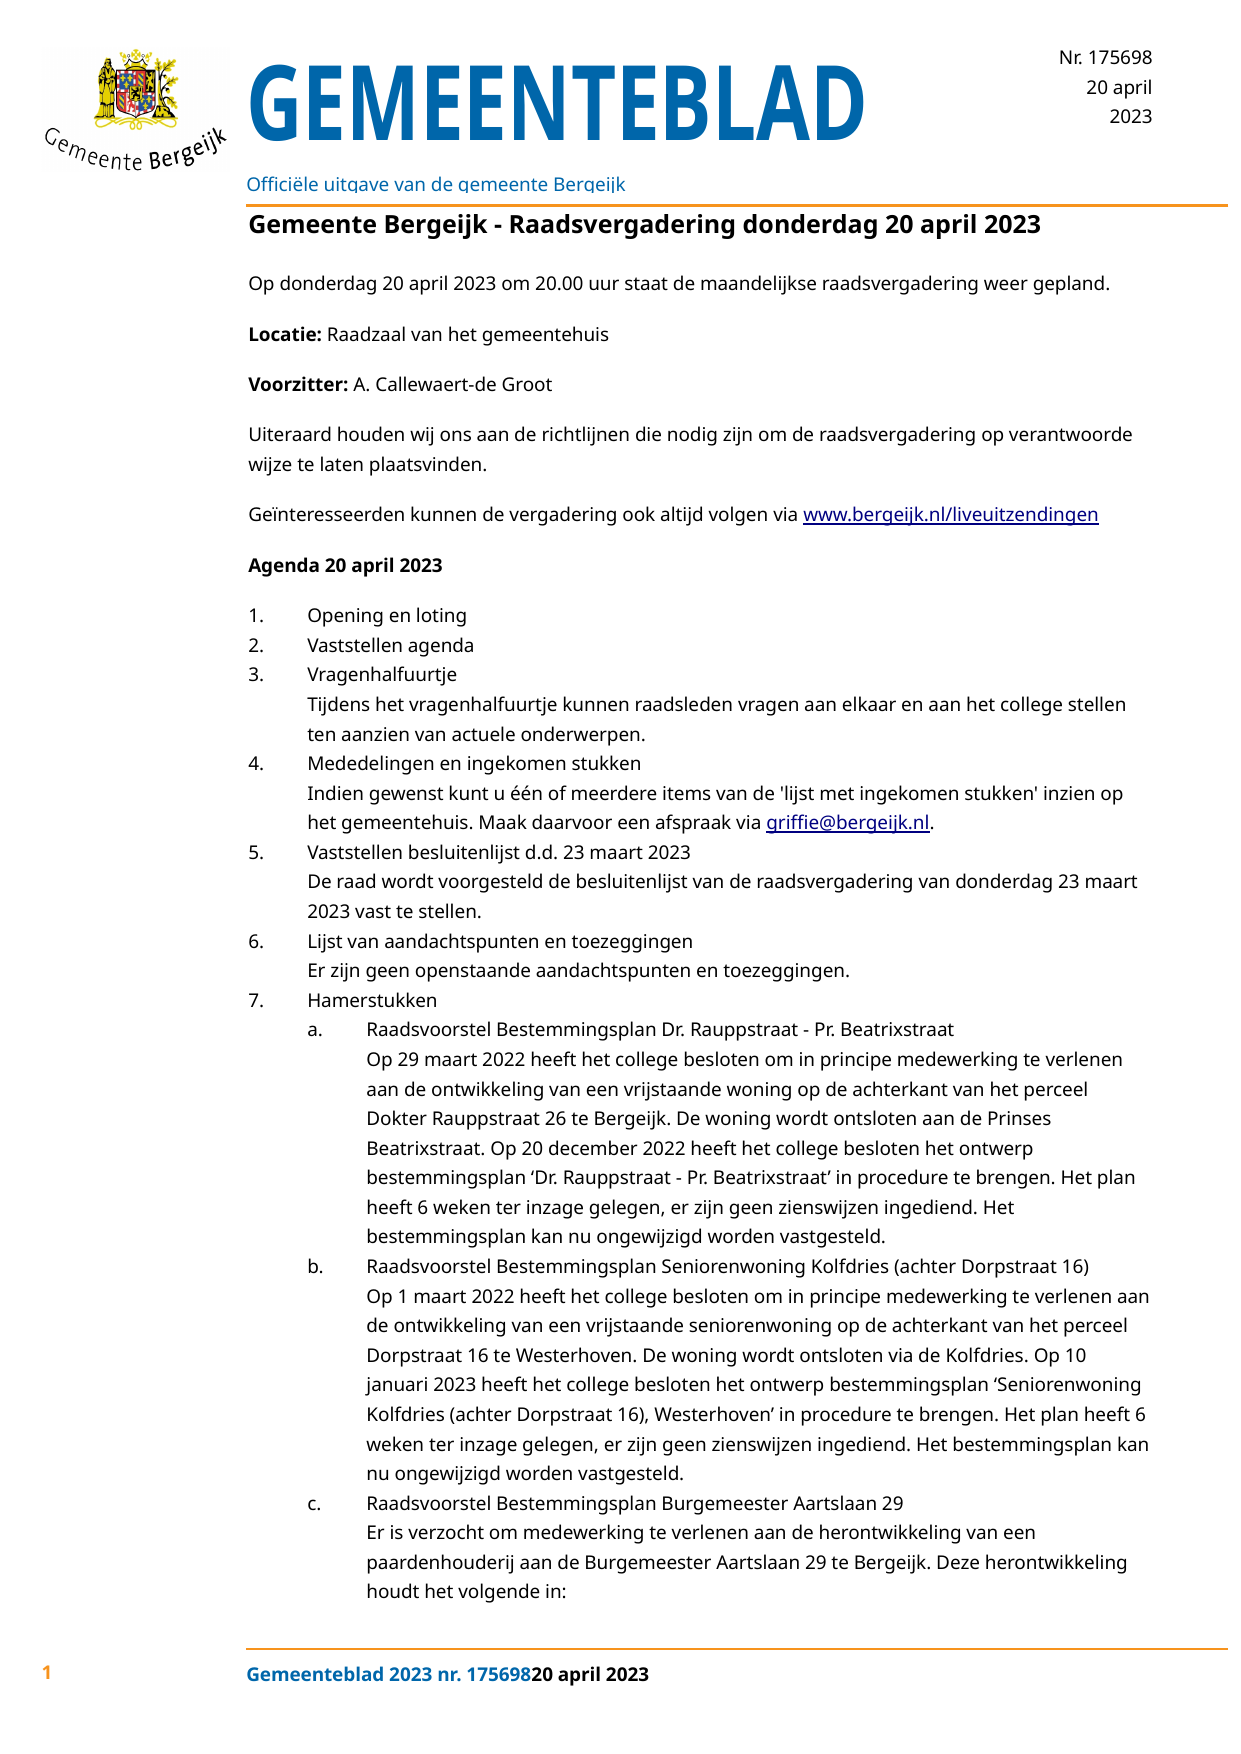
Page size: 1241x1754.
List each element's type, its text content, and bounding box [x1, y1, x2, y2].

list Er zijn geen openstaande aandachtspunten en toezeggingen. [248, 957, 1152, 983]
list Er is verzocht om medewerking te verlenen aan de herontwikkeling van een paardenhouderij aan de Burgemeester Aartslaan 29 te Bergeijk. Deze herontwikkeling houdt het volgende in: [307, 1519, 1152, 1604]
list Raadsvoorstel Bestemmingsplan Seniorenwoning Kolfdries (achter Dorpstraat 16) [307, 1253, 1152, 1279]
list Hamerstukken [248, 987, 1152, 1013]
list Vaststellen besluitenlijst d.d. 23 maart 2023 [248, 839, 1152, 865]
picture [41, 47, 231, 172]
list Raadsvoorstel Bestemmingsplan Dr. Rauppstraat - Pr. Beatrixstraat [307, 1017, 1152, 1042]
text Gemeente Bergeijk - Raadsvergadering donderdag 20 april 2023 [248, 207, 1152, 241]
text Geïnteresseerden kunnen de vergadering ook altijd volgen via www.bergeijk.nl/liveuitzendingen [248, 502, 1152, 527]
list Tijdens het vragenhalfuurtje kunnen raadsleden vragen aan elkaar en aan het college stellen ten aanzien van actuele onderwerpen. [248, 691, 1152, 746]
list Lijst van aandachtspunten en toezeggingen [248, 928, 1152, 953]
list Vaststellen agenda [248, 632, 1152, 658]
text Voorzitter: A. Callewaert-de Groot [248, 371, 1152, 397]
text Uiteraard houden wij ons aan de richtlijnen die nodig zijn om de raadsvergadering op verantwoorde wijze te laten plaatsvinden. [248, 422, 1152, 477]
list Mededelingen en ingekomen stukken [248, 750, 1152, 776]
list De raad wordt voorgesteld de besluitenlijst van de raadsvergadering van donderdag 23 maart 2023 vast te stellen. [248, 869, 1152, 924]
text Locatie: Raadzaal van het gemeentehuis [248, 321, 1152, 346]
list Op 29 maart 2022 heeft het college besloten om in principe medewerking te verlenen aan de ontwikkeling van een vrijstaande woning op de achterkant van het perceel Dokter Rauppstraat 26 te Bergeijk. De woning wordt ontsloten aan de Prinses Beatrixstraat. Op 20 december 2022 heeft het college besloten het ontwerp bestemmingsplan ‘Dr. Rauppstraat - Pr. Beatrixstraat’ in procedure te brengen. Het plan heeft 6 weken ter inzage gelegen, er zijn geen zienswijzen ingediend. Het bestemmingsplan kan nu ongewijzigd worden vastgesteld. [307, 1046, 1152, 1249]
list Raadsvoorstel Bestemmingsplan Burgemeester Aartslaan 29 [307, 1490, 1152, 1516]
list Opening en loting [248, 602, 1152, 628]
list Indien gewenst kunt u één of meerdere items van de 'lijst met ingekomen stukken' inzien op het gemeentehuis. Maak daarvoor een afspraak via griffie@bergeijk.nl. [248, 780, 1152, 835]
list Vragenhalfuurtje [248, 662, 1152, 687]
text Agenda 20 april 2023 [248, 552, 1152, 578]
text Op donderdag 20 april 2023 om 20.00 uur staat de maandelijkse raadsvergadering weer gepland. [248, 270, 1152, 296]
list Op 1 maart 2022 heeft het college besloten om in principe medewerking te verlenen aan de ontwikkeling van een vrijstaande seniorenwoning op de achterkant van het perceel Dorpstraat 16 te Westerhoven. De woning wordt ontsloten via de Kolfdries. Op 10 januari 2023 heeft het college besloten het ontwerp bestemmingsplan ‘Seniorenwoning Kolfdries (achter Dorpstraat 16), Westerhoven’ in procedure te brengen. Het plan heeft 6 weken ter inzage gelegen, er zijn geen zienswijzen ingediend. Het bestemmingsplan kan nu ongewijzigd worden vastgesteld. [307, 1283, 1152, 1486]
